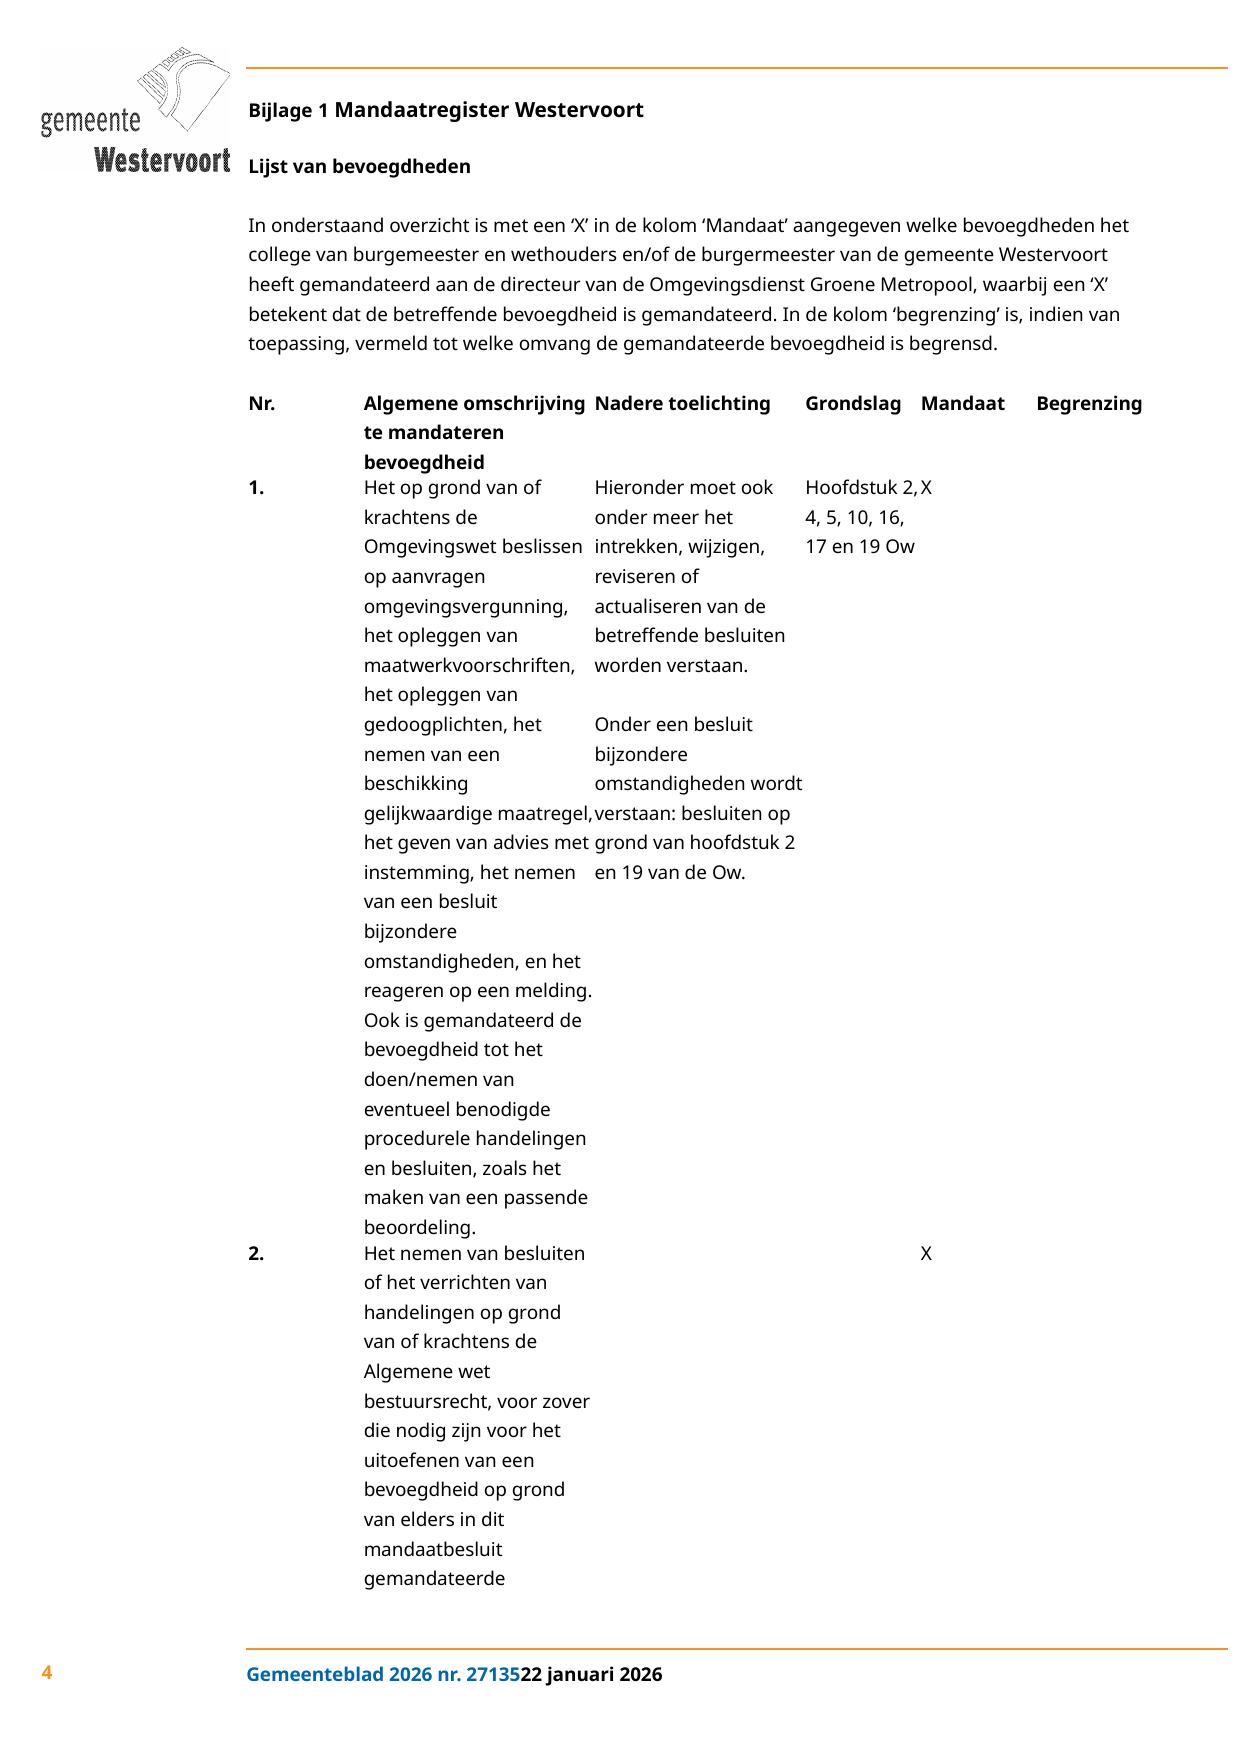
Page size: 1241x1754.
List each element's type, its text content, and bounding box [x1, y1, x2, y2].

picture [41, 47, 231, 172]
table_cell [805, 1240, 921, 1591]
table_cell X [921, 475, 1036, 1240]
table_cell X [921, 1240, 1036, 1591]
table_header Mandaat [921, 390, 1036, 474]
text Bijlage 1 Mandaatregister Westervoort [248, 95, 1152, 123]
table_cell 2. [248, 1240, 363, 1591]
table_cell Het op grond van of krachtens de Omgevingswet beslissen op aanvragen omgevingsvergunning, het opleggen van maatwerkvoorschriften, het opleggen van gedoogplichten, het nemen van een beschikking gelijkwaardige maatregel, het geven van advies met instemming, het nemen van een besluit bijzondere omstandigheden, en het reageren op een melding. Ook is gemandateerd de bevoegdheid tot het doen/nemen van eventueel benodigde procedurele handelingen en besluiten, zoals het maken van een passende beoordeling. [364, 475, 594, 1240]
table_cell [594, 1240, 805, 1591]
text Lijst van bevoegdheden [248, 153, 1152, 179]
table_header Nadere toelichting [594, 390, 805, 474]
table_cell 1. [248, 475, 363, 1240]
table_cell Hoofdstuk 2, 4, 5, 10, 16, 17 en 19 Ow [805, 475, 921, 1240]
table_cell [1036, 1240, 1152, 1591]
table_header Algemene omschrijving te mandateren bevoegdheid [364, 390, 594, 474]
table_cell Hieronder moet ook onder meer het intrekken, wijzigen, reviseren of actualiseren van de betreffende besluiten worden verstaan. Onder een besluit bijzondere omstandigheden wordt verstaan: besluiten op grond van hoofdstuk 2 en 19 van de Ow. [594, 475, 805, 1240]
table_header Grondslag [805, 390, 921, 474]
table_header Nr. [248, 390, 363, 474]
table_cell [1036, 475, 1152, 1240]
text In onderstaand overzicht is met een ‘X’ in de kolom ‘Mandaat’ aangegeven welke bevoegdheden het college van burgemeester en wethouders en/of de burgermeester van de gemeente Westervoort heeft gemandateerd aan de directeur van de Omgevingsdienst Groene Metropool, waarbij een ‘X’ betekent dat de betreffende bevoegdheid is gemandateerd. In de kolom ‘begrenzing’ is, indien van toepassing, vermeld tot welke omvang de gemandateerde bevoegdheid is begrensd. [248, 212, 1152, 356]
table_header Begrenzing [1036, 390, 1152, 474]
table_cell Het nemen van besluiten of het verrichten van handelingen op grond van of krachtens de Algemene wet bestuursrecht, voor zover die nodig zijn voor het uitoefenen van een bevoegdheid op grond van elders in dit mandaatbesluit gemandateerde [364, 1240, 594, 1591]
